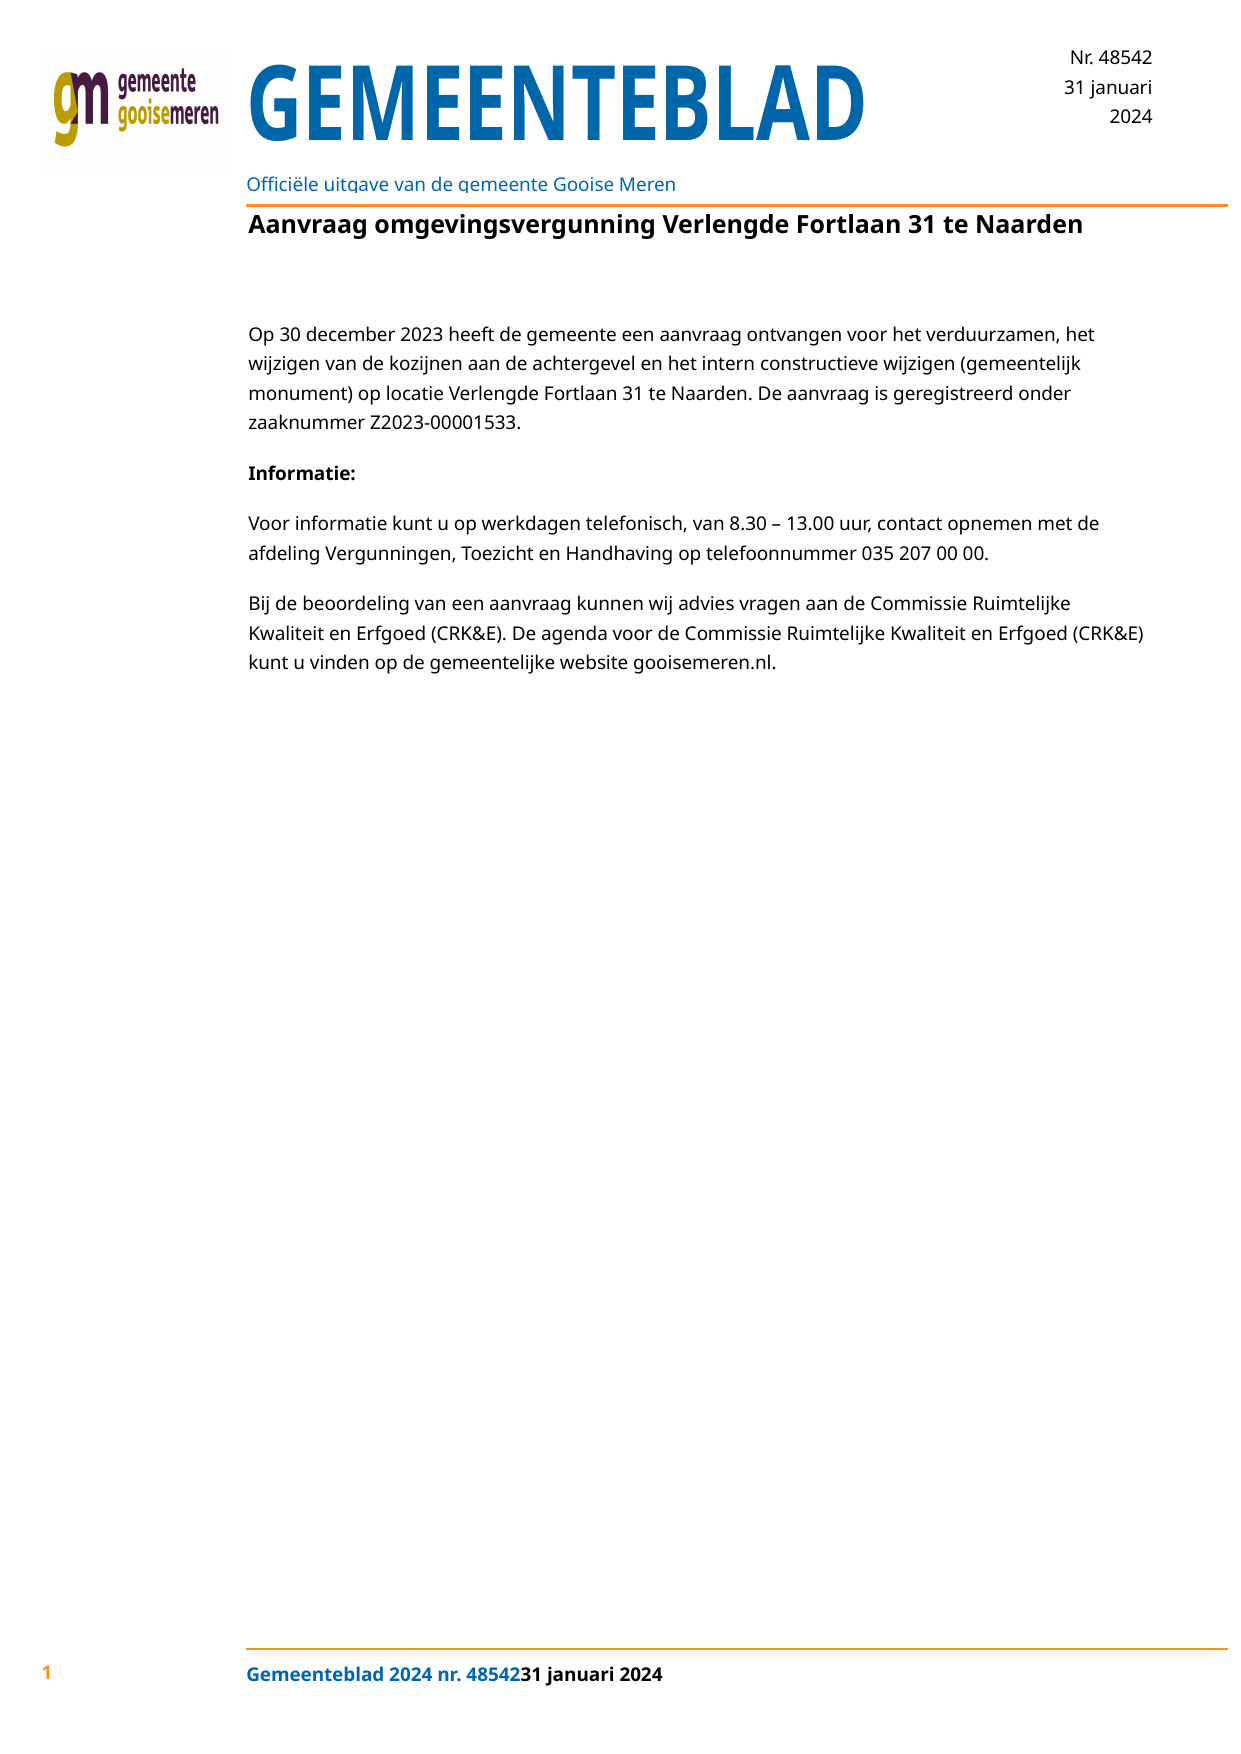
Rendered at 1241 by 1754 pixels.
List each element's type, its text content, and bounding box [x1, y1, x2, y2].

picture [41, 47, 231, 172]
text Aanvraag omgevingsvergunning Verlengde Fortlaan 31 te Naarden [248, 207, 1152, 241]
text Voor informatie kunt u op werkdagen telefonisch, van 8.30 – 13.00 uur, contact opnemen met de afdeling Vergunningen, Toezicht en Handhaving op telefoonnummer 035 207 00 00. [248, 510, 1152, 566]
text Op 30 december 2023 heeft de gemeente een aanvraag ontvangen voor het verduurzamen, het wijzigen van de kozijnen aan de achtergevel en het intern constructieve wijzigen (gemeentelijk monument) op locatie Verlengde Fortlaan 31 te Naarden. De aanvraag is geregistreerd onder zaaknummer Z2023-00001533. [248, 321, 1152, 435]
text Bij de beoordeling van een aanvraag kunnen wij advies vragen aan de Commissie Ruimtelijke Kwaliteit en Erfgoed (CRK&E). De agenda voor de Commissie Ruimtelijke Kwaliteit en Erfgoed (CRK&E) kunt u vinden op de gemeentelijke website gooisemeren.nl. [248, 590, 1152, 675]
text Informatie: [248, 460, 1152, 486]
